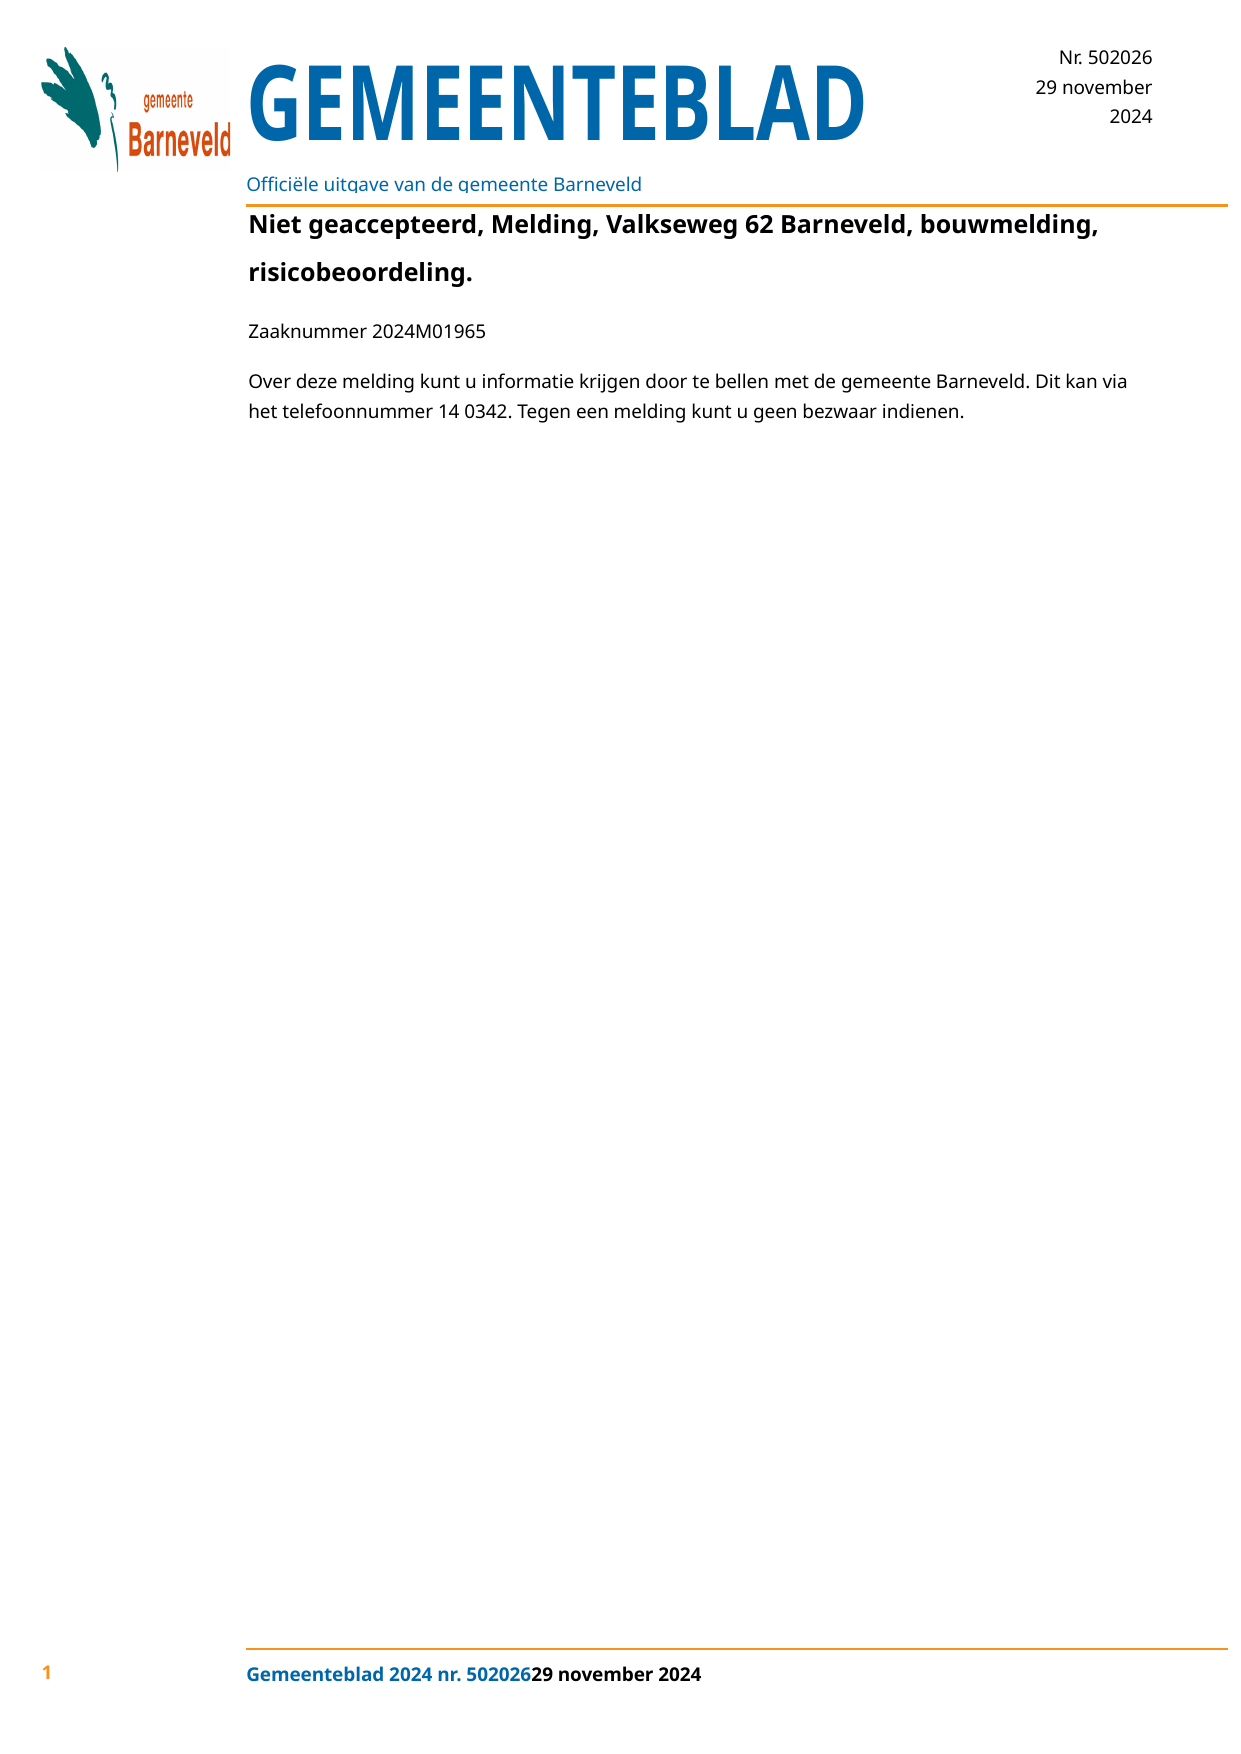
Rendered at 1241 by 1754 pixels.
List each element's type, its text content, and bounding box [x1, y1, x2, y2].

picture [41, 47, 231, 172]
text Niet geaccepteerd, Melding, Valkseweg 62 Barneveld, bouwmelding, risicobeoordeling. [248, 207, 1152, 288]
text Zaaknummer 2024M01965 [248, 318, 1152, 344]
text Over deze melding kunt u informatie krijgen door te bellen met de gemeente Barneveld. Dit kan via het telefoonnummer 14 0342. Tegen een melding kunt u geen bezwaar indienen. [248, 368, 1152, 424]
